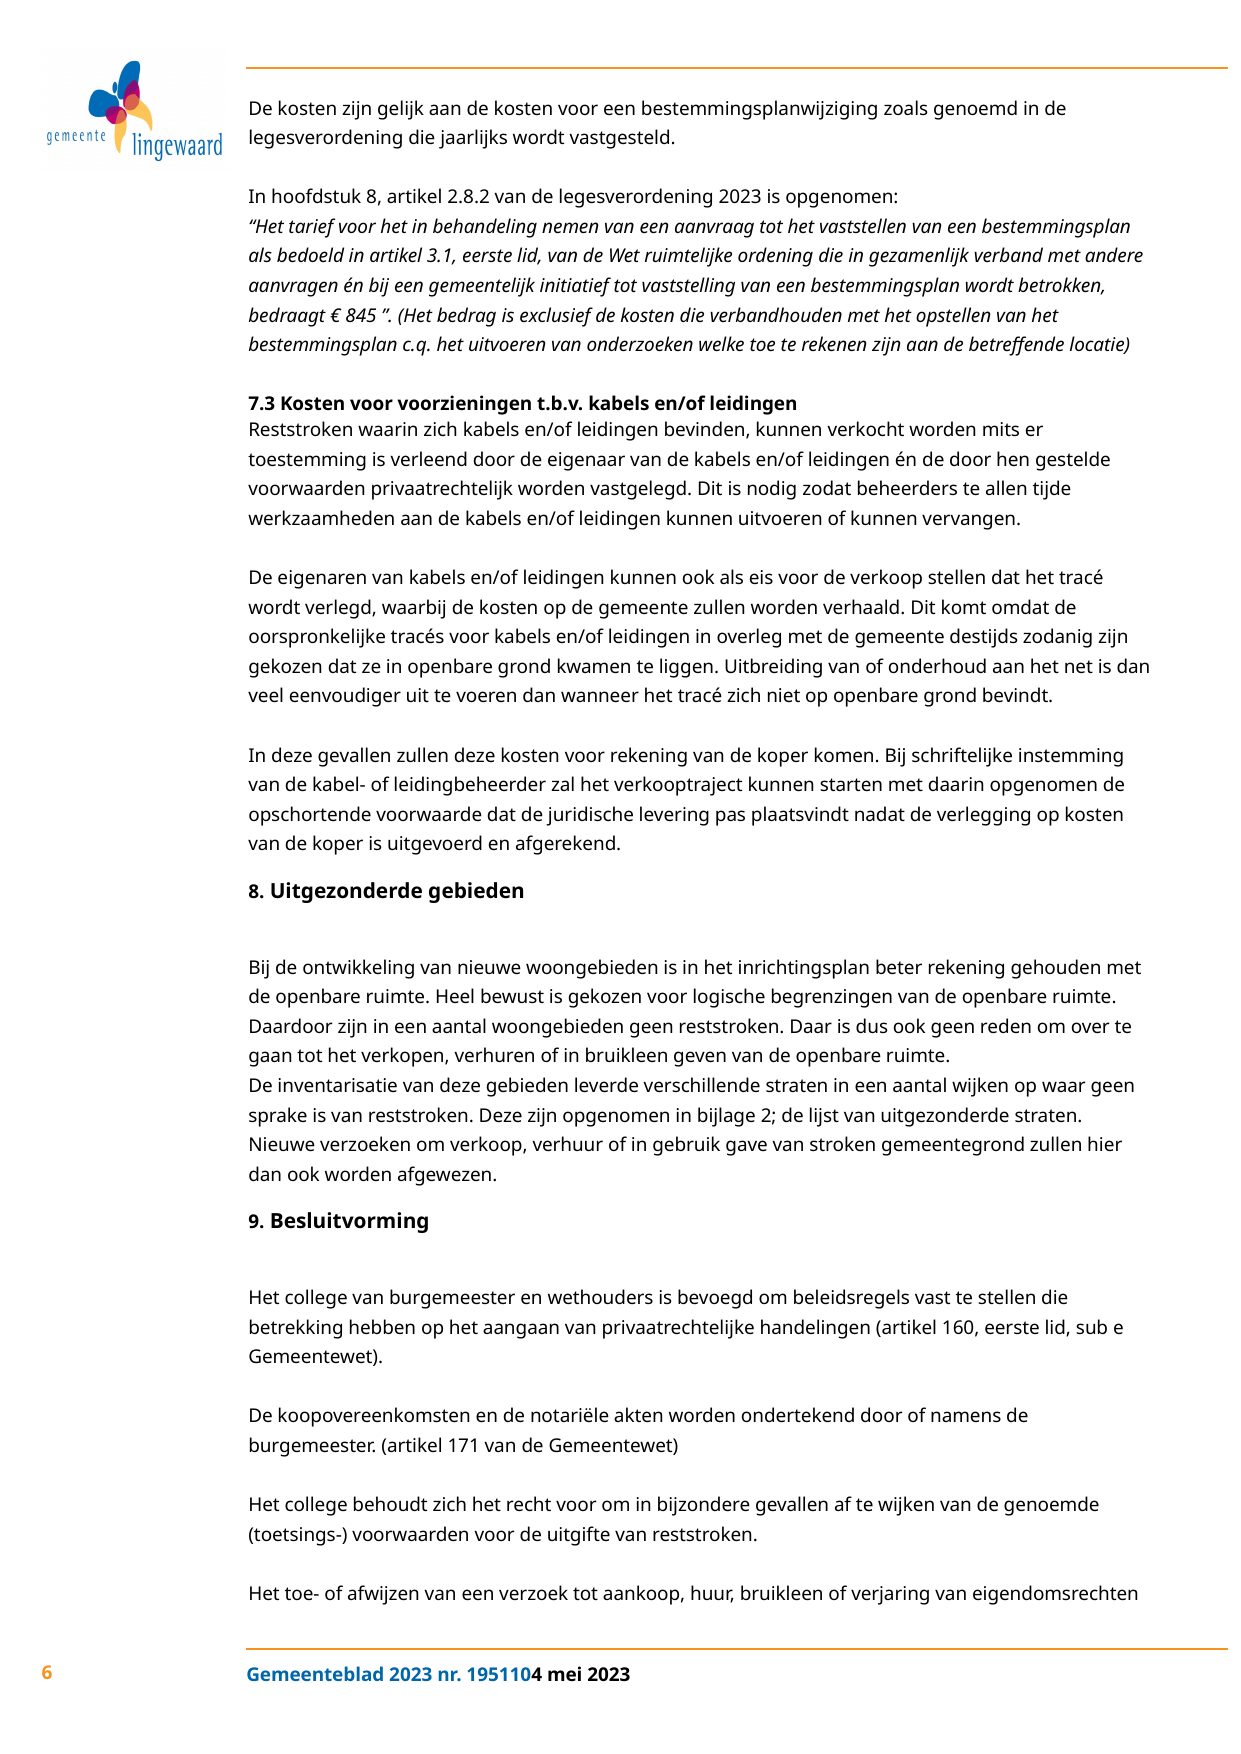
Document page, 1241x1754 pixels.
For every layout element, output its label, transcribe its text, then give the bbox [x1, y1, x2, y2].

text De inventarisatie van deze gebieden leverde verschillende straten in een aantal wijken op waar geen sprake is van reststroken. Deze zijn opgenomen in bijlage 2; de lijst van uitgezonderde straten. [248, 1072, 1152, 1127]
text 7.3 Kosten voor voorzieningen t.b.v. kabels en/of leidingen [248, 391, 1152, 416]
text 8. Uitgezonderde gebieden [248, 876, 1152, 904]
text Het toe- of afwijzen van een verzoek tot aankoop, huur, bruikleen of verjaring van eigendomsrechten [248, 1580, 1152, 1606]
text Het college van burgemeester en wethouders is bevoegd om beleidsregels vast te stellen die betrekking hebben op het aangaan van privaatrechtelijke handelingen (artikel 160, eerste lid, sub e Gemeentewet). [248, 1284, 1152, 1369]
text 9. Besluitvorming [248, 1207, 1152, 1235]
text Bij de ontwikkeling van nieuwe woongebieden is in het inrichtingsplan beter rekening gehouden met de openbare ruimte. Heel bewust is gekozen voor logische begrenzingen van de openbare ruimte. Daardoor zijn in een aantal woongebieden geen reststroken. Daar is dus ook geen reden om over te gaan tot het verkopen, verhuren of in bruikleen geven van de openbare ruimte. [248, 954, 1152, 1068]
text Nieuwe verzoeken om verkoop, verhuur of in gebruik gave van stroken gemeentegrond zullen hier dan ook worden afgewezen. [248, 1131, 1152, 1187]
text De koopovereenkomsten en de notariële akten worden ondertekend door of namens de burgemeester. (artikel 171 van de Gemeentewet) [248, 1403, 1152, 1458]
picture [41, 47, 231, 172]
text Reststroken waarin zich kabels en/of leidingen bevinden, kunnen verkocht worden mits er toestemming is verleend door de eigenaar van de kabels en/of leidingen én de door hen gestelde voorwaarden privaatrechtelijk worden vastgelegd. Dit is nodig zodat beheerders te allen tijde werkzaamheden aan de kabels en/of leidingen kunnen uitvoeren of kunnen vervangen. [248, 416, 1152, 531]
text De eigenaren van kabels en/of leidingen kunnen ook als eis voor de verkoop stellen dat het tracé wordt verlegd, waarbij de kosten op de gemeente zullen worden verhaald. Dit komt omdat de oorspronkelijke tracés voor kabels en/of leidingen in overleg met de gemeente destijds zodanig zijn gekozen dat ze in openbare grond kwamen te liggen. Uitbreiding van of onderhoud aan het net is dan veel eenvoudiger uit te voeren dan wanneer het tracé zich niet op openbare grond bevindt. [248, 564, 1152, 708]
text In deze gevallen zullen deze kosten voor rekening van de koper komen. Bij schriftelijke instemming van de kabel- of leidingbeheerder zal het verkooptraject kunnen starten met daarin opgenomen de opschortende voorwaarde dat de juridische levering pas plaatsvindt nadat de verlegging op kosten van de koper is uitgevoerd en afgerekend. [248, 742, 1152, 856]
text Het college behoudt zich het recht voor om in bijzondere gevallen af te wijken van de genoemde (toetsings-) voorwaarden voor de uitgifte van reststroken. [248, 1491, 1152, 1547]
text “Het tarief voor het in behandeling nemen van een aanvraag tot het vaststellen van een bestemmingsplan als bedoeld in artikel 3.1, eerste lid, van de Wet ruimtelijke ordening die in gezamenlijk verband met andere aanvragen én bij een gemeentelijk initiatief tot vaststelling van een bestemmingsplan wordt betrokken, bedraagt € 845 ”. (Het bedrag is exclusief de kosten die verbandhouden met het opstellen van het bestemmingsplan c.q. het uitvoeren van onderzoeken welke toe te rekenen zijn aan de betreffende locatie) [248, 213, 1152, 357]
text In hoofdstuk 8, artikel 2.8.2 van de legesverordening 2023 is opgenomen: [248, 183, 1152, 209]
text De kosten zijn gelijk aan de kosten voor een bestemmingsplanwijziging zoals genoemd in de legesverordening die jaarlijks wordt vastgesteld. [248, 95, 1152, 150]
